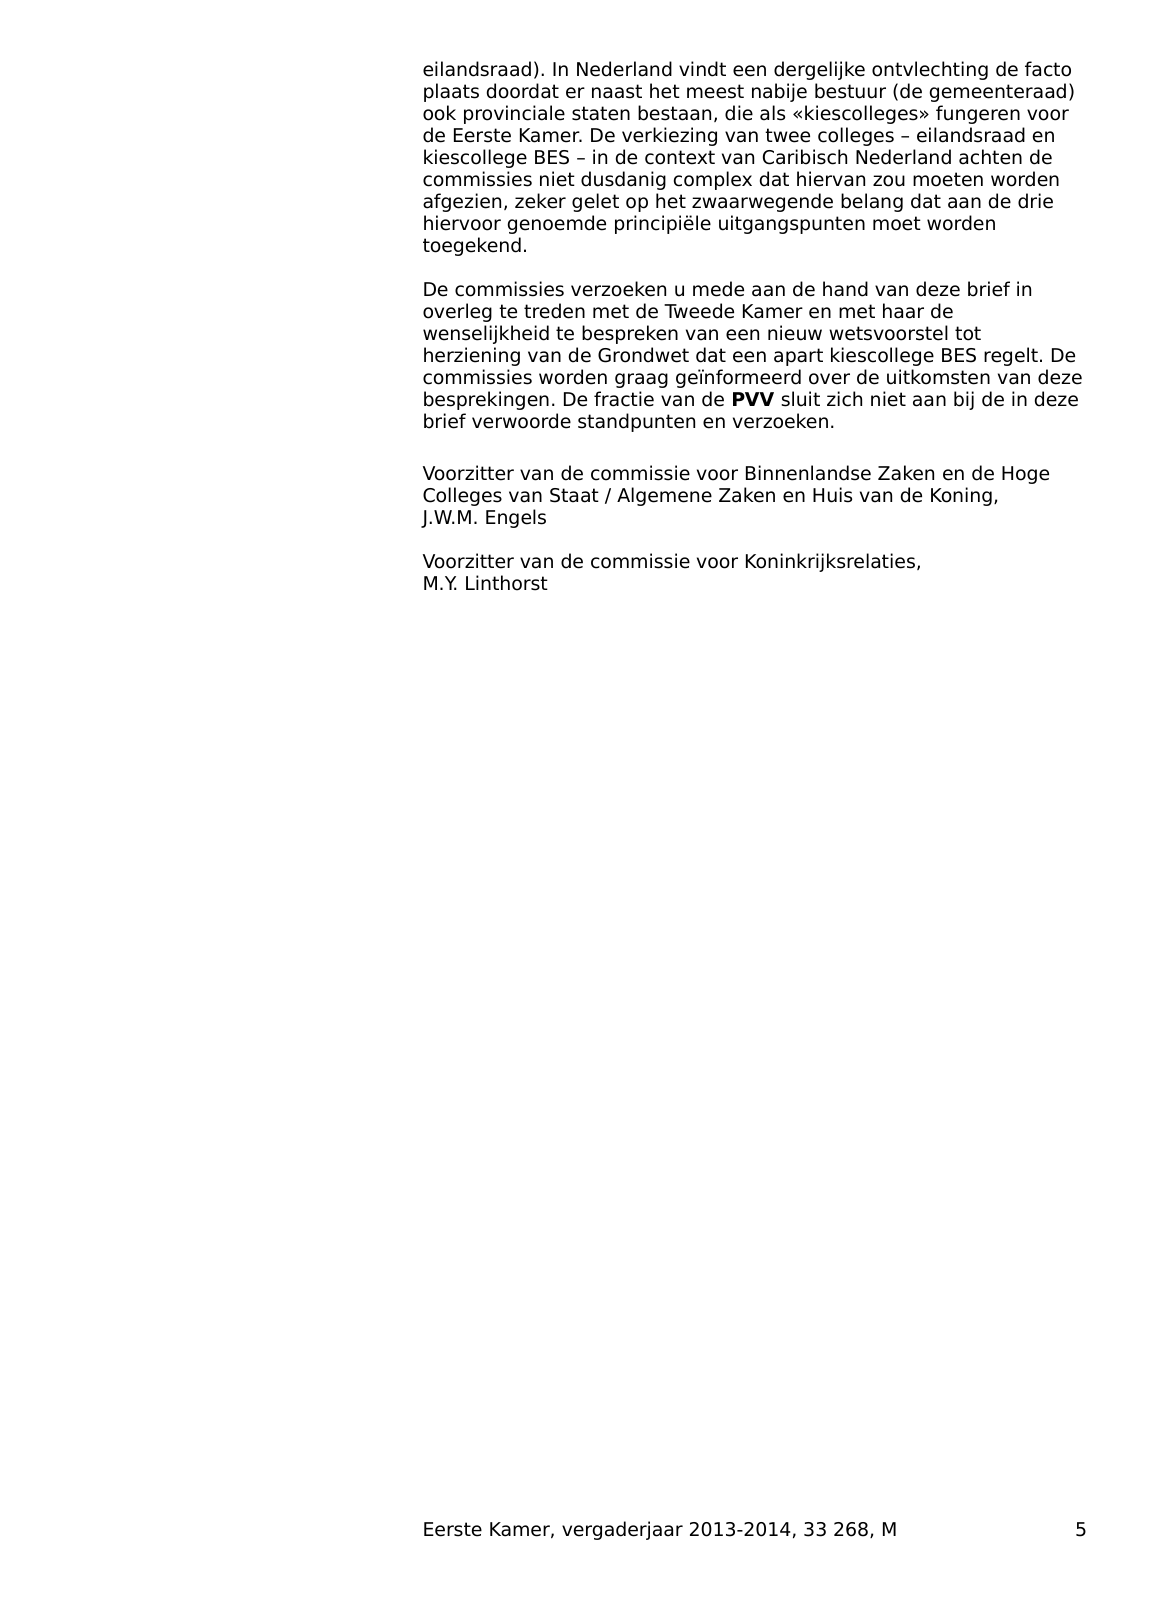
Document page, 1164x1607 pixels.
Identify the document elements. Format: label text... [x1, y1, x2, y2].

text Voorzitter van de commissie voor Binnenlandse Zaken en de Hoge Colleges van Staat / Algemene Zaken en Huis van de Koning, J.W.M. Engels [422, 463, 1087, 529]
text De commissies verzoeken u mede aan de hand van deze brief in overleg te treden met de Tweede Kamer en met haar de wenselijkheid te bespreken van een nieuw wetsvoorstel tot herziening van de Grondwet dat een apart kiescollege BES regelt. De commissies worden graag geïnformeerd over de uitkomsten van deze besprekingen. De fractie van de PVV sluit zich niet aan bij de in deze brief verwoorde standpunten en verzoeken. [422, 279, 1087, 433]
text Voorzitter van de commissie voor Koninkrijksrelaties, M.Y. Linthorst [422, 551, 1087, 595]
text eilandsraad). In Nederland vindt een dergelijke ontvlechting de facto plaats doordat er naast het meest nabije bestuur (de gemeenteraad) ook provinciale staten bestaan, die als «kiescolleges» fungeren voor de Eerste Kamer. De verkiezing van twee colleges – eilandsraad en kiescollege BES – in de context van Caribisch Nederland achten de commissies niet dusdanig complex dat hiervan zou moeten worden afgezien, zeker gelet op het zwaarwegende belang dat aan de drie hiervoor genoemde principiële uitgangspunten moet worden toegekend. [422, 59, 1087, 257]
